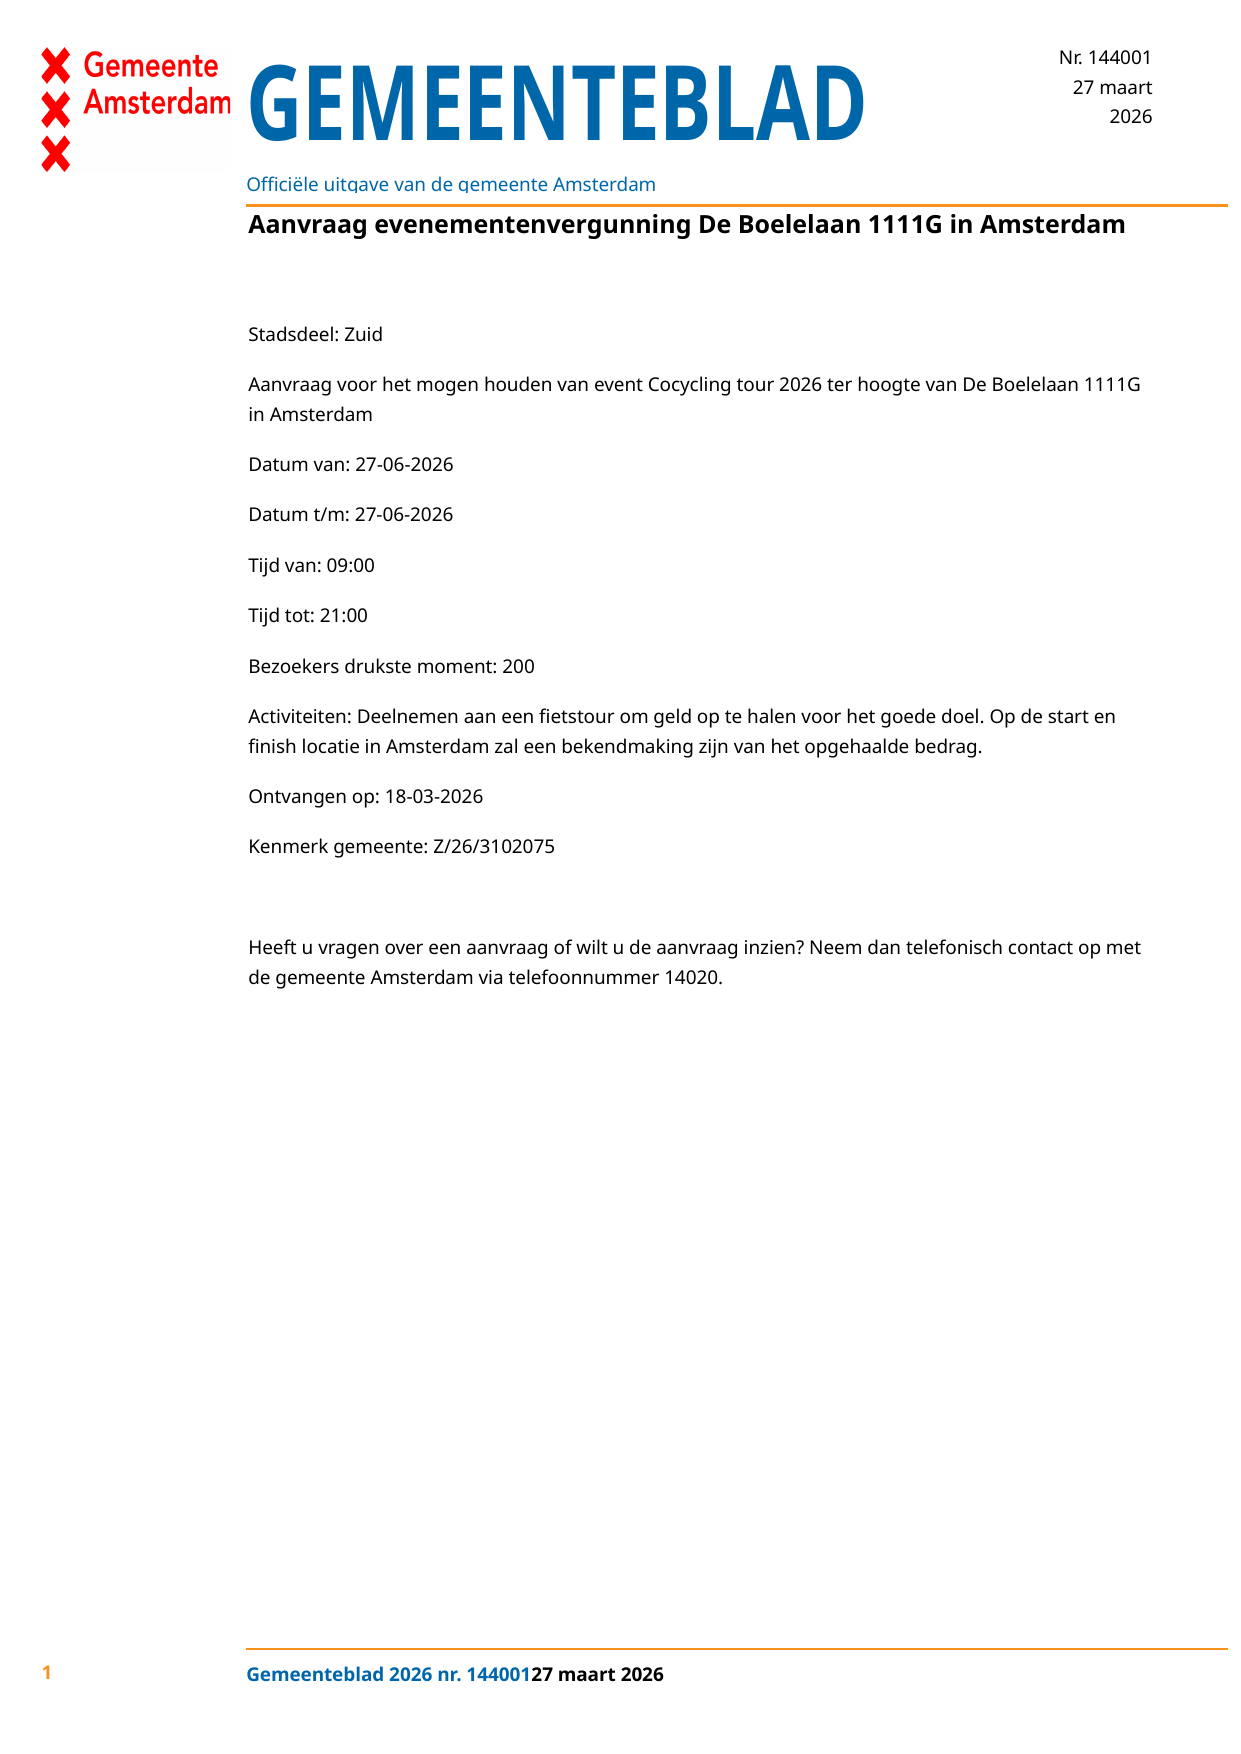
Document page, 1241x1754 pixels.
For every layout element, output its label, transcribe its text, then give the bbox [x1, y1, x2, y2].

text Datum van: 27-06-2026 [248, 451, 1152, 477]
text Datum t/m: 27-06-2026 [248, 502, 1152, 527]
text Tijd van: 09:00 [248, 552, 1152, 578]
text Kenmerk gemeente: Z/26/3102075 [248, 834, 1152, 859]
text Activiteiten: Deelnemen aan een fietstour om geld op te halen voor het goede doel. Op de start en finish locatie in Amsterdam zal een bekendmaking zijn van het opgehaalde bedrag. [248, 703, 1152, 758]
picture [41, 47, 231, 172]
text Bezoekers drukste moment: 200 [248, 653, 1152, 678]
text Aanvraag voor het mogen houden van event Cocycling tour 2026 ter hoogte van De Boelelaan 1111G in Amsterdam [248, 371, 1152, 426]
text Tijd tot: 21:00 [248, 602, 1152, 628]
text Aanvraag evenementenvergunning De Boelelaan 1111G in Amsterdam [248, 207, 1152, 241]
text Heeft u vragen over een aanvraag of wilt u de aanvraag inzien? Neem dan telefonisch contact op met de gemeente Amsterdam via telefoonnummer 14020. [248, 934, 1152, 990]
text Ontvangen op: 18-03-2026 [248, 783, 1152, 809]
text Stadsdeel: Zuid [248, 321, 1152, 346]
